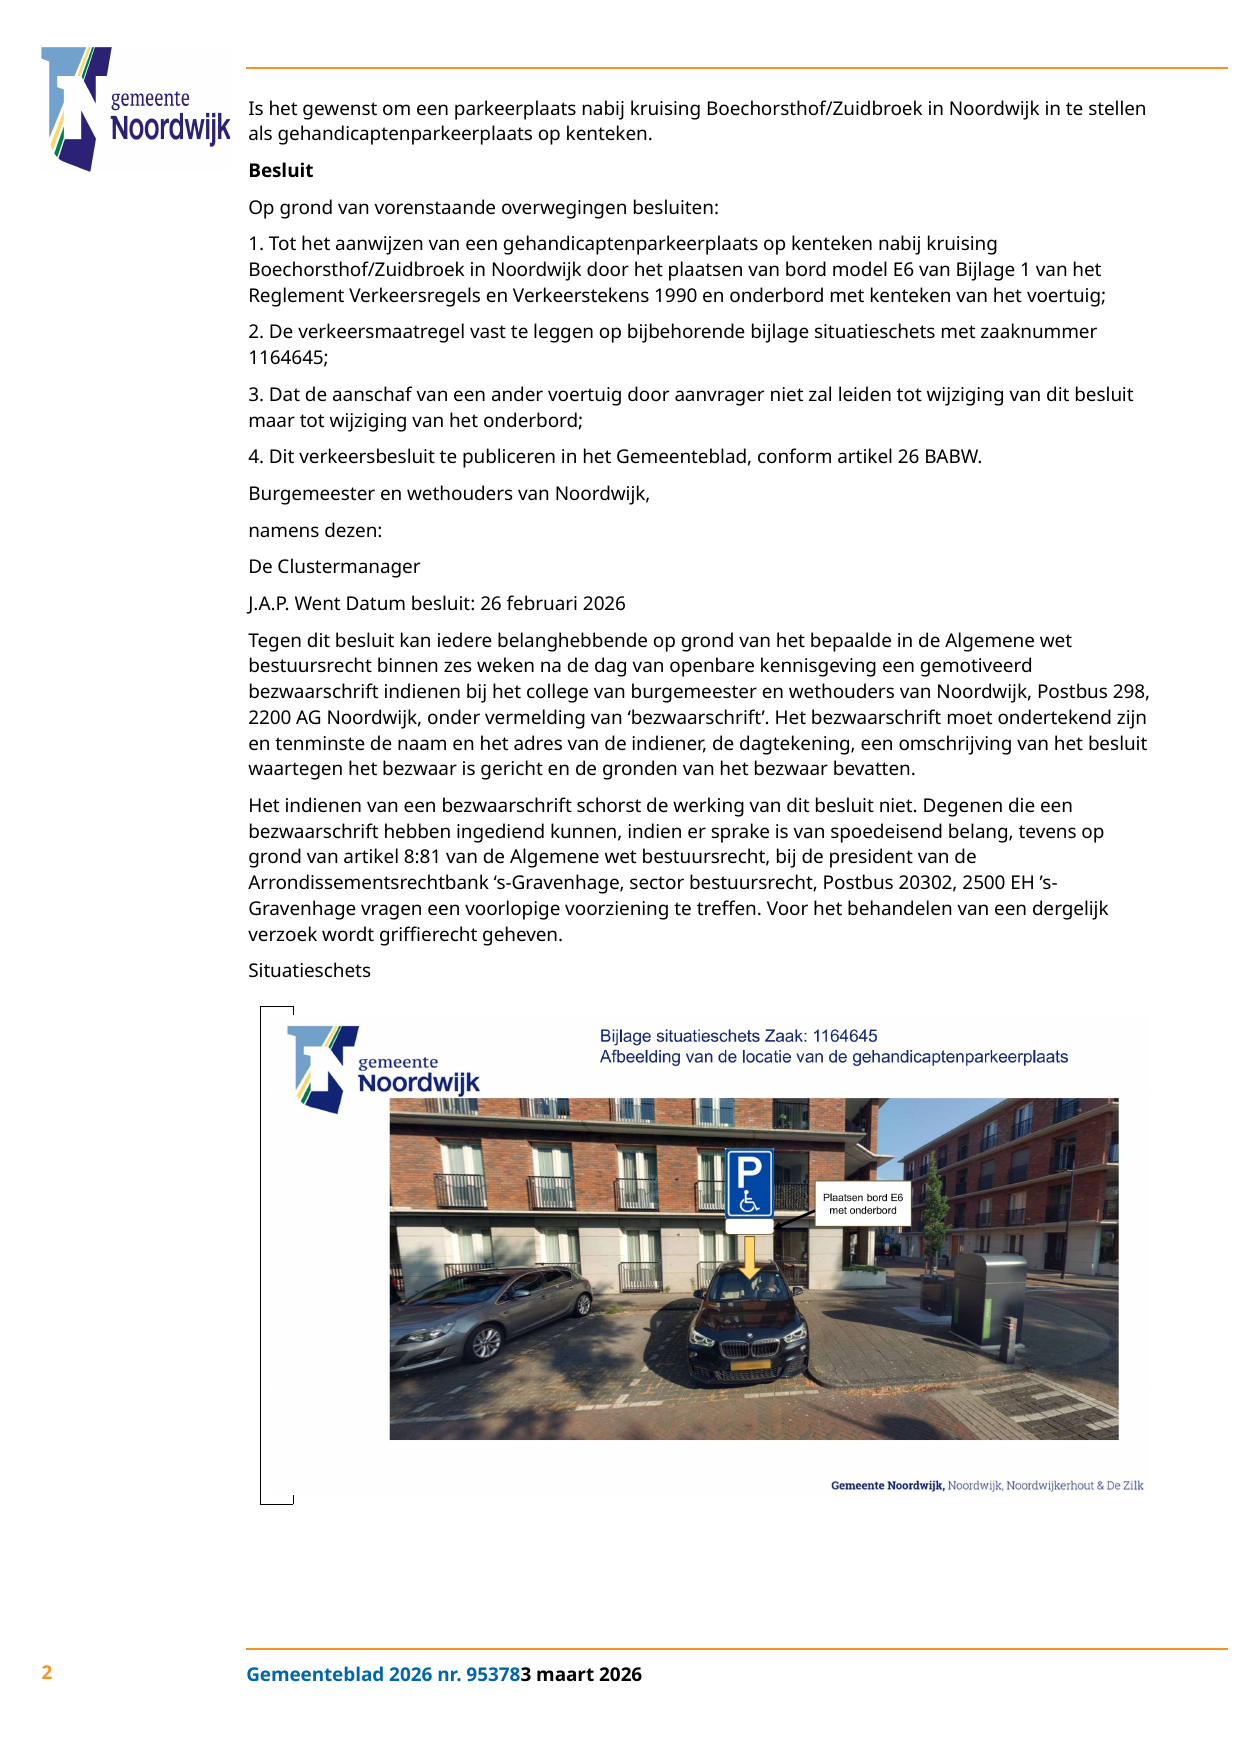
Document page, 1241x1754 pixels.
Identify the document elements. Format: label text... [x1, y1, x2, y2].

text J.A.P. Went Datum besluit: 26 februari 2026 [248, 590, 1152, 616]
text 1. Tot het aanwijzen van een gehandicaptenparkeerplaats op kenteken nabij kruising Boechorsthof/Zuidbroek in Noordwijk door het plaatsen van bord model E6 van Bijlage 1 van het Reglement Verkeersregels en Verkeerstekens 1990 en onderbord met kenteken van het voertuig; [248, 231, 1152, 308]
picture [268, 1015, 1149, 1495]
picture [41, 47, 231, 172]
text Situatieschets [248, 957, 1152, 983]
text 4. Dit verkeersbesluit te publiceren in het Gemeenteblad, conform artikel 26 BABW. [248, 443, 1152, 469]
text 3. Dat de aanschaf van een ander voertuig door aanvrager niet zal leiden tot wijziging van dit besluit maar tot wijziging van het onderbord; [248, 381, 1152, 432]
text Besluit [248, 157, 1152, 183]
text Tegen dit besluit kan iedere belanghebbende op grond van het bepaalde in de Algemene wet bestuursrecht binnen zes weken na de dag van openbare kennisgeving een gemotiveerd bezwaarschrift indienen bij het college van burgemeester en wethouders van Noordwijk, Postbus 298, 2200 AG Noordwijk, onder vermelding van ‘bezwaarschrift’. Het bezwaarschrift moet ondertekend zijn en tenminste de naam en het adres van de indiener, de dagtekening, een omschrijving van het besluit waartegen het bezwaar is gericht en de gronden van het bezwaar bevatten. [248, 627, 1152, 781]
text Is het gewenst om een parkeerplaats nabij kruising Boechorsthof/Zuidbroek in Noordwijk in te stellen als gehandicaptenparkeerplaats op kenteken. [248, 95, 1152, 146]
text Burgemeester en wethouders van Noordwijk, [248, 480, 1152, 506]
text Op grond van vorenstaande overwegingen besluiten: [248, 194, 1152, 219]
text De Clustermanager [248, 553, 1152, 579]
text 2. De verkeersmaatregel vast te leggen op bijbehorende bijlage situatieschets met zaaknummer 1164645; [248, 319, 1152, 370]
text namens dezen: [248, 517, 1152, 542]
text Het indienen van een bezwaarschrift schorst de werking van dit besluit niet. Degenen die een bezwaarschrift hebben ingediend kunnen, indien er sprake is van spoedeisend belang, tevens op grond van artikel 8:81 van de Algemene wet bestuursrecht, bij de president van de Arrondissementsrechtbank ‘s-Gravenhage, sector bestuursrecht, Postbus 20302, 2500 EH ’s-Gravenhage vragen een voorlopige voorziening te treffen. Voor het behandelen van een dergelijk verzoek wordt griffierecht geheven. [248, 792, 1152, 946]
